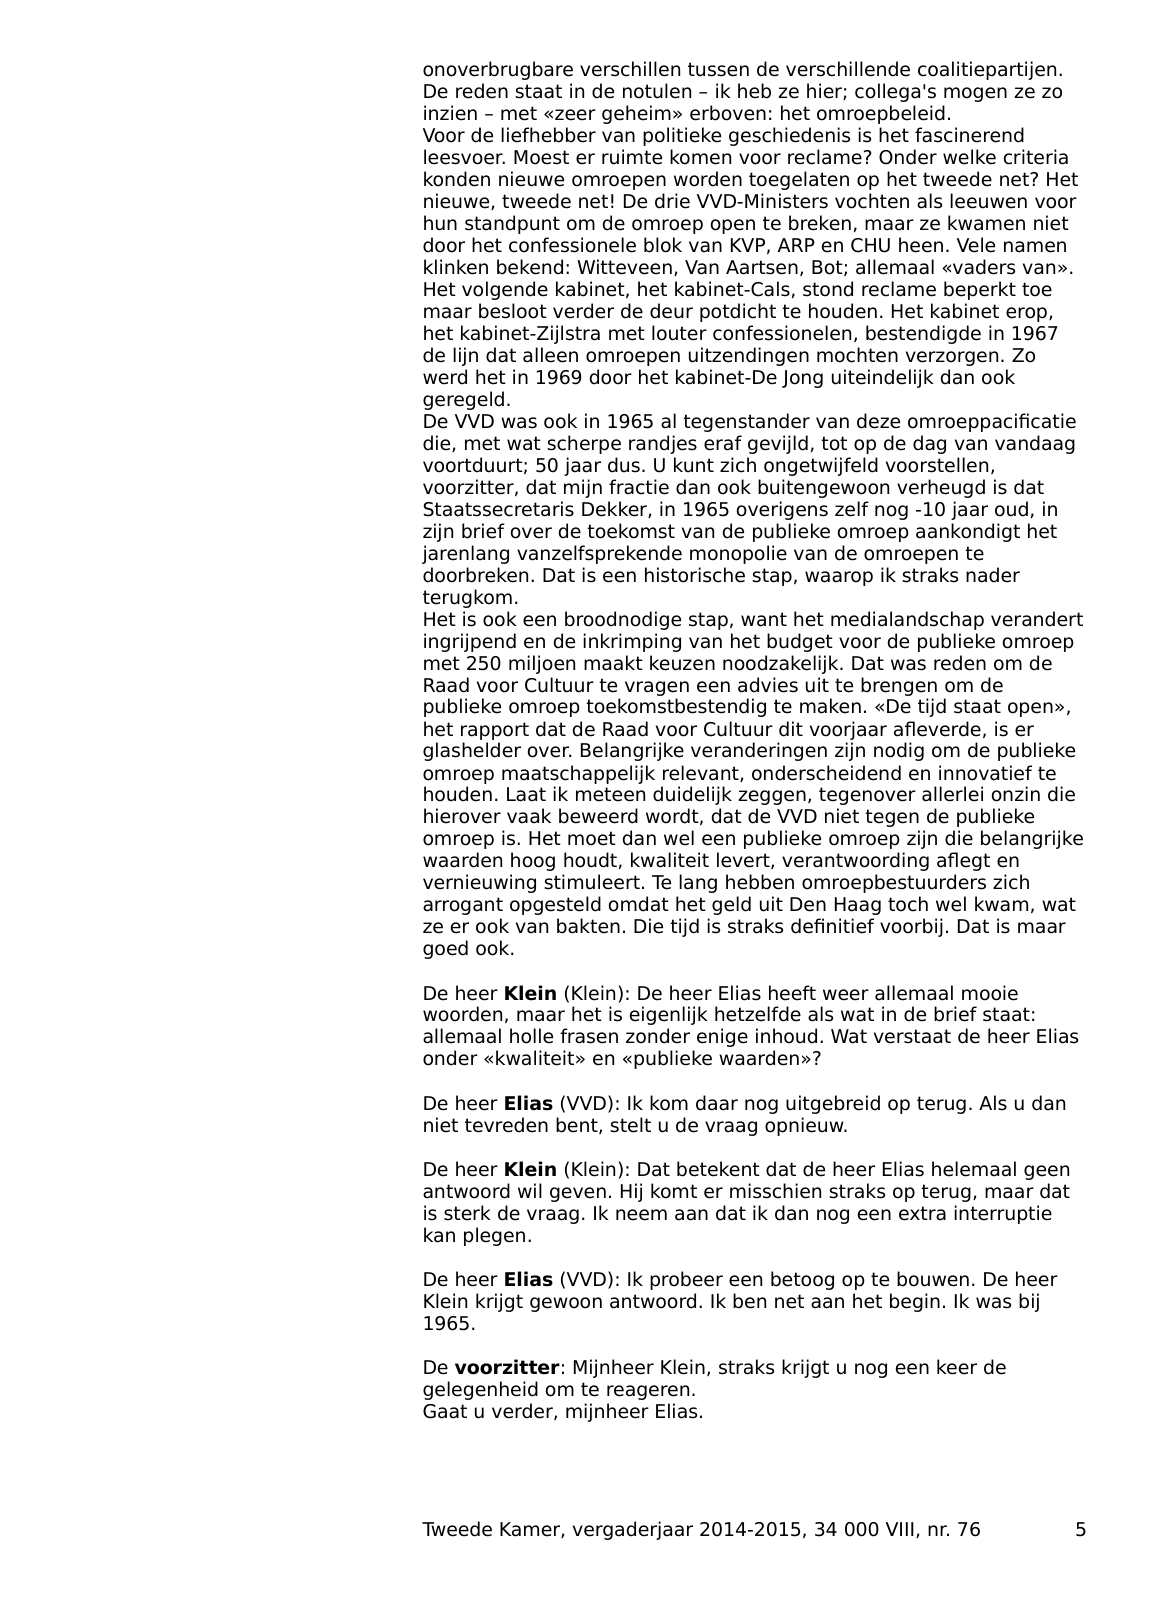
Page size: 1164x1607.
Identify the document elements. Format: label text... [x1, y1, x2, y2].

text Gaat u verder, mijnheer Elias. [422, 1401, 1087, 1423]
text De heer Klein (Klein): De heer Elias heeft weer allemaal mooie woorden, maar het is eigenlijk hetzelfde als wat in de brief staat: allemaal holle frasen zonder enige inhoud. Wat verstaat de heer Elias onder «kwaliteit» en «publieke waarden»? [422, 982, 1087, 1070]
text De heer Elias (VVD): Ik kom daar nog uitgebreid op terug. Als u dan niet tevreden bent, stelt u de vraag opnieuw. [422, 1092, 1087, 1136]
text De heer Klein (Klein): Dat betekent dat de heer Elias helemaal geen antwoord wil geven. Hij komt er misschien straks op terug, maar dat is sterk de vraag. Ik neem aan dat ik dan nog een extra interruptie kan plegen. [422, 1159, 1087, 1247]
text Het is ook een broodnodige stap, want het medialandschap verandert ingrijpend en de inkrimping van het budget voor de publieke omroep met 250 miljoen maakt keuzen noodzakelijk. Dat was reden om de Raad voor Cultuur te vragen een advies uit te brengen om de publieke omroep toekomstbestendig te maken. «De tijd staat open», het rapport dat de Raad voor Cultuur dit voorjaar afleverde, is er glashelder over. Belangrijke veranderingen zijn nodig om de publieke omroep maatschappelijk relevant, onderscheidend en innovatief te houden. Laat ik meteen duidelijk zeggen, tegenover allerlei onzin die hierover vaak beweerd wordt, dat de VVD niet tegen de publieke omroep is. Het moet dan wel een publieke omroep zijn die belangrijke waarden hoog houdt, kwaliteit levert, verantwoording aflegt en vernieuwing stimuleert. Te lang hebben omroepbestuurders zich arrogant opgesteld omdat het geld uit Den Haag toch wel kwam, wat ze er ook van bakten. Die tijd is straks definitief voorbij. Dat is maar goed ook. [422, 608, 1087, 960]
text De voorzitter: Mijnheer Klein, straks krijgt u nog een keer de gelegenheid om te reageren. [422, 1357, 1087, 1401]
text Voor de liefhebber van politieke geschiedenis is het fascinerend leesvoer. Moest er ruimte komen voor reclame? Onder welke criteria konden nieuwe omroepen worden toegelaten op het tweede net? Het nieuwe, tweede net! De drie VVD-Ministers vochten als leeuwen voor hun standpunt om de omroep open te breken, maar ze kwamen niet door het confessionele blok van KVP, ARP en CHU heen. Vele namen klinken bekend: Witteveen, Van Aartsen, Bot; allemaal «vaders van». Het volgende kabinet, het kabinet-Cals, stond reclame beperkt toe maar besloot verder de deur potdicht te houden. Het kabinet erop, het kabinet-Zijlstra met louter confessionelen, bestendigde in 1967 de lijn dat alleen omroepen uitzendingen mochten verzorgen. Zo werd het in 1969 door het kabinet-De Jong uiteindelijk dan ook geregeld. [422, 125, 1087, 411]
text De heer Elias (VVD): Ik probeer een betoog op te bouwen. De heer Klein krijgt gewoon antwoord. Ik ben net aan het begin. Ik was bij 1965. [422, 1269, 1087, 1335]
text onoverbrugbare verschillen tussen de verschillende coalitiepartijen. De reden staat in de notulen – ik heb ze hier; collega's mogen ze zo inzien – met «zeer geheim» erboven: het omroepbeleid. [422, 59, 1087, 125]
text De VVD was ook in 1965 al tegenstander van deze omroeppacificatie die, met wat scherpe randjes eraf gevijld, tot op de dag van vandaag voortduurt; 50 jaar dus. U kunt zich ongetwijfeld voorstellen, voorzitter, dat mijn fractie dan ook buitengewoon verheugd is dat Staatssecretaris Dekker, in 1965 overigens zelf nog -10 jaar oud, in zijn brief over de toekomst van de publieke omroep aankondigt het jarenlang vanzelfsprekende monopolie van de omroepen te doorbreken. Dat is een historische stap, waarop ik straks nader terugkom. [422, 411, 1087, 608]
